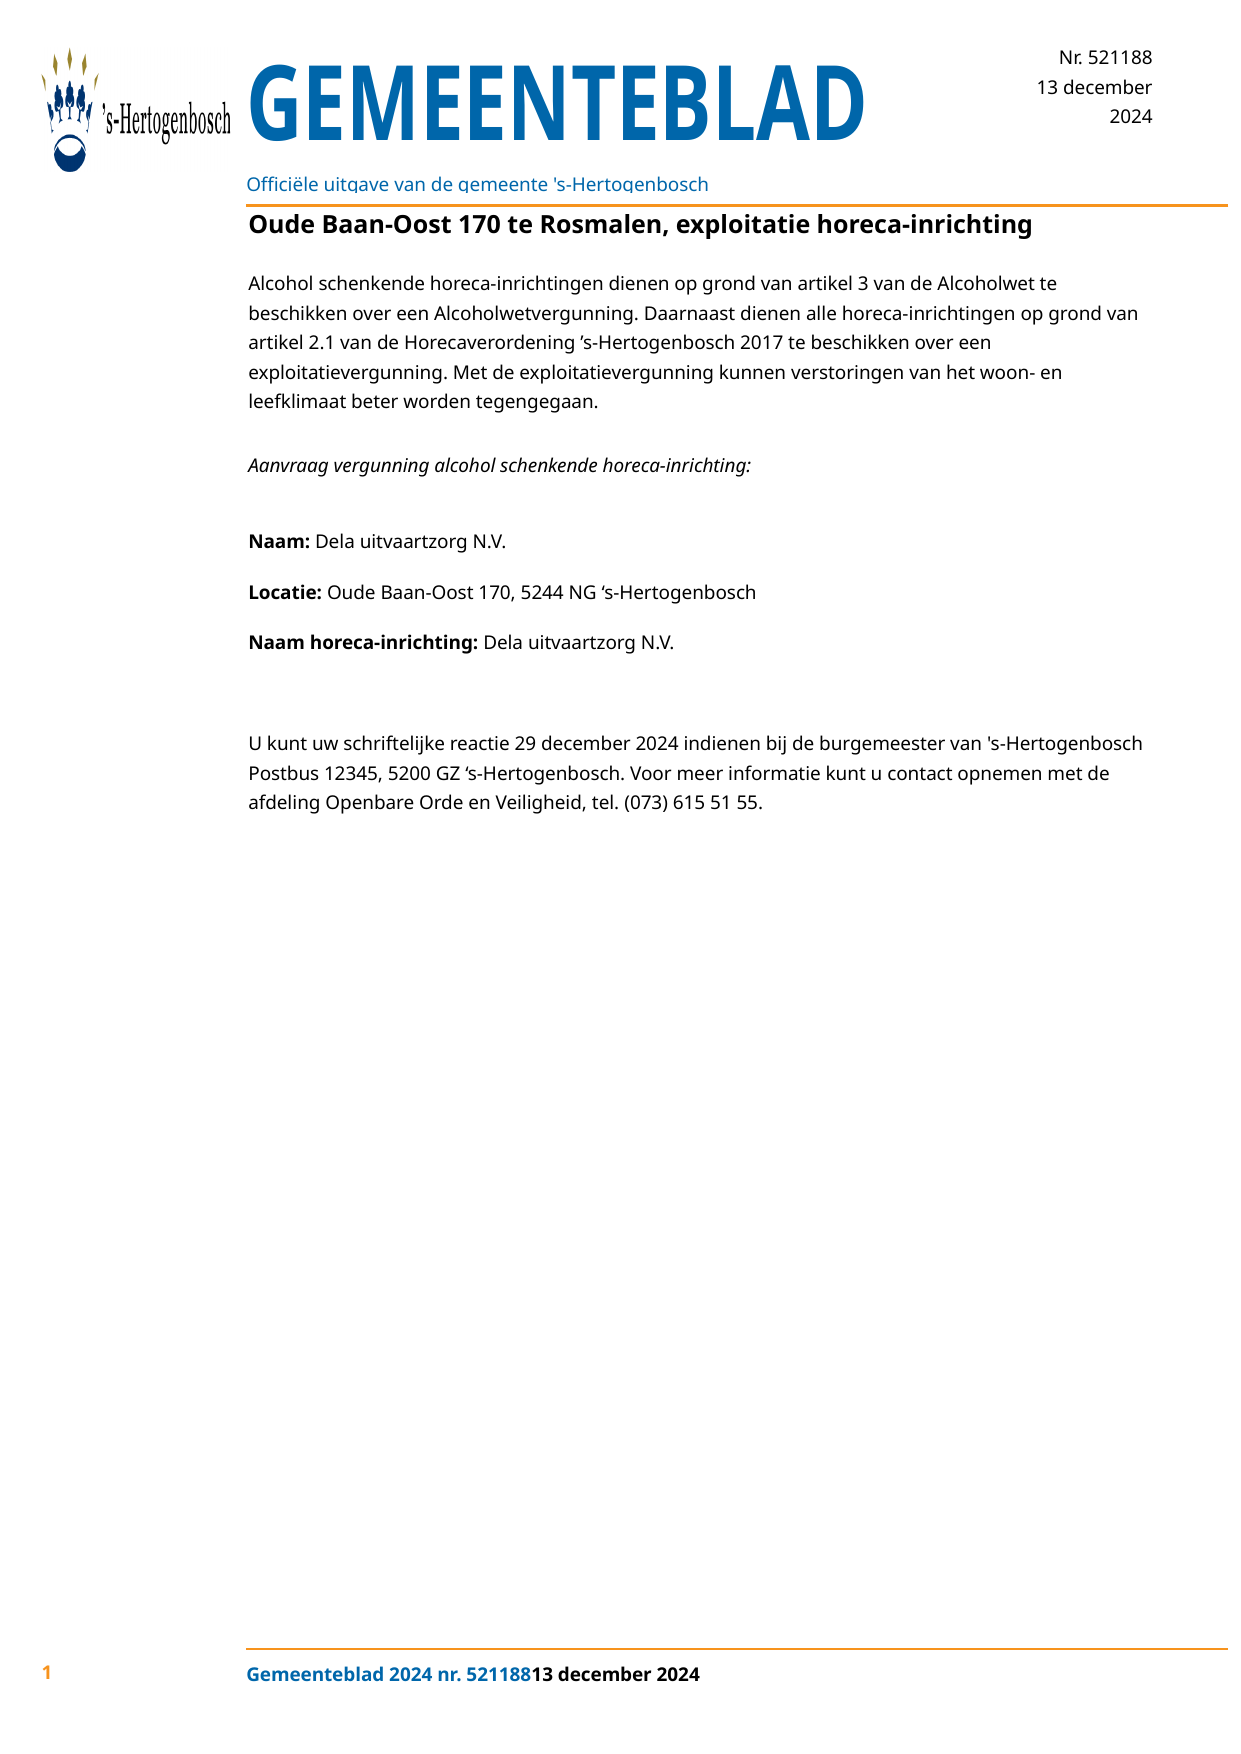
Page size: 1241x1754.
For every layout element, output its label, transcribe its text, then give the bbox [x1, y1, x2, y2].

text U kunt uw schriftelijke reactie 29 december 2024 indienen bij de burgemeester van 's-Hertogenbosch Postbus 12345, 5200 GZ ‘s-Hertogenbosch. Voor meer informatie kunt u contact opnemen met de afdeling Openbare Orde en Veiligheid, tel. (073) 615 51 55. [248, 730, 1152, 815]
text Aanvraag vergunning alcohol schenkende horeca-inrichting: [248, 453, 1152, 478]
text Alcohol schenkende horeca-inrichtingen dienen op grond van artikel 3 van de Alcoholwet te beschikken over een Alcoholwetvergunning. Daarnaast dienen alle horeca-inrichtingen op grond van artikel 2.1 van de Horecaverordening ’s-Hertogenbosch 2017 te beschikken over een exploitatievergunning. Met de exploitatievergunning kunnen verstoringen van het woon- en leefklimaat beter worden tegengegaan. [248, 270, 1152, 414]
text Oude Baan-Oost 170 te Rosmalen, exploitatie horeca-inrichting [248, 207, 1152, 241]
text Naam horeca-inrichting: Dela uitvaartzorg N.V. [248, 629, 1152, 655]
text Naam: Dela uitvaartzorg N.V. [248, 529, 1152, 554]
text Locatie: Oude Baan-Oost 170, 5244 NG ‘s-Hertogenbosch [248, 579, 1152, 605]
picture [41, 47, 231, 172]
